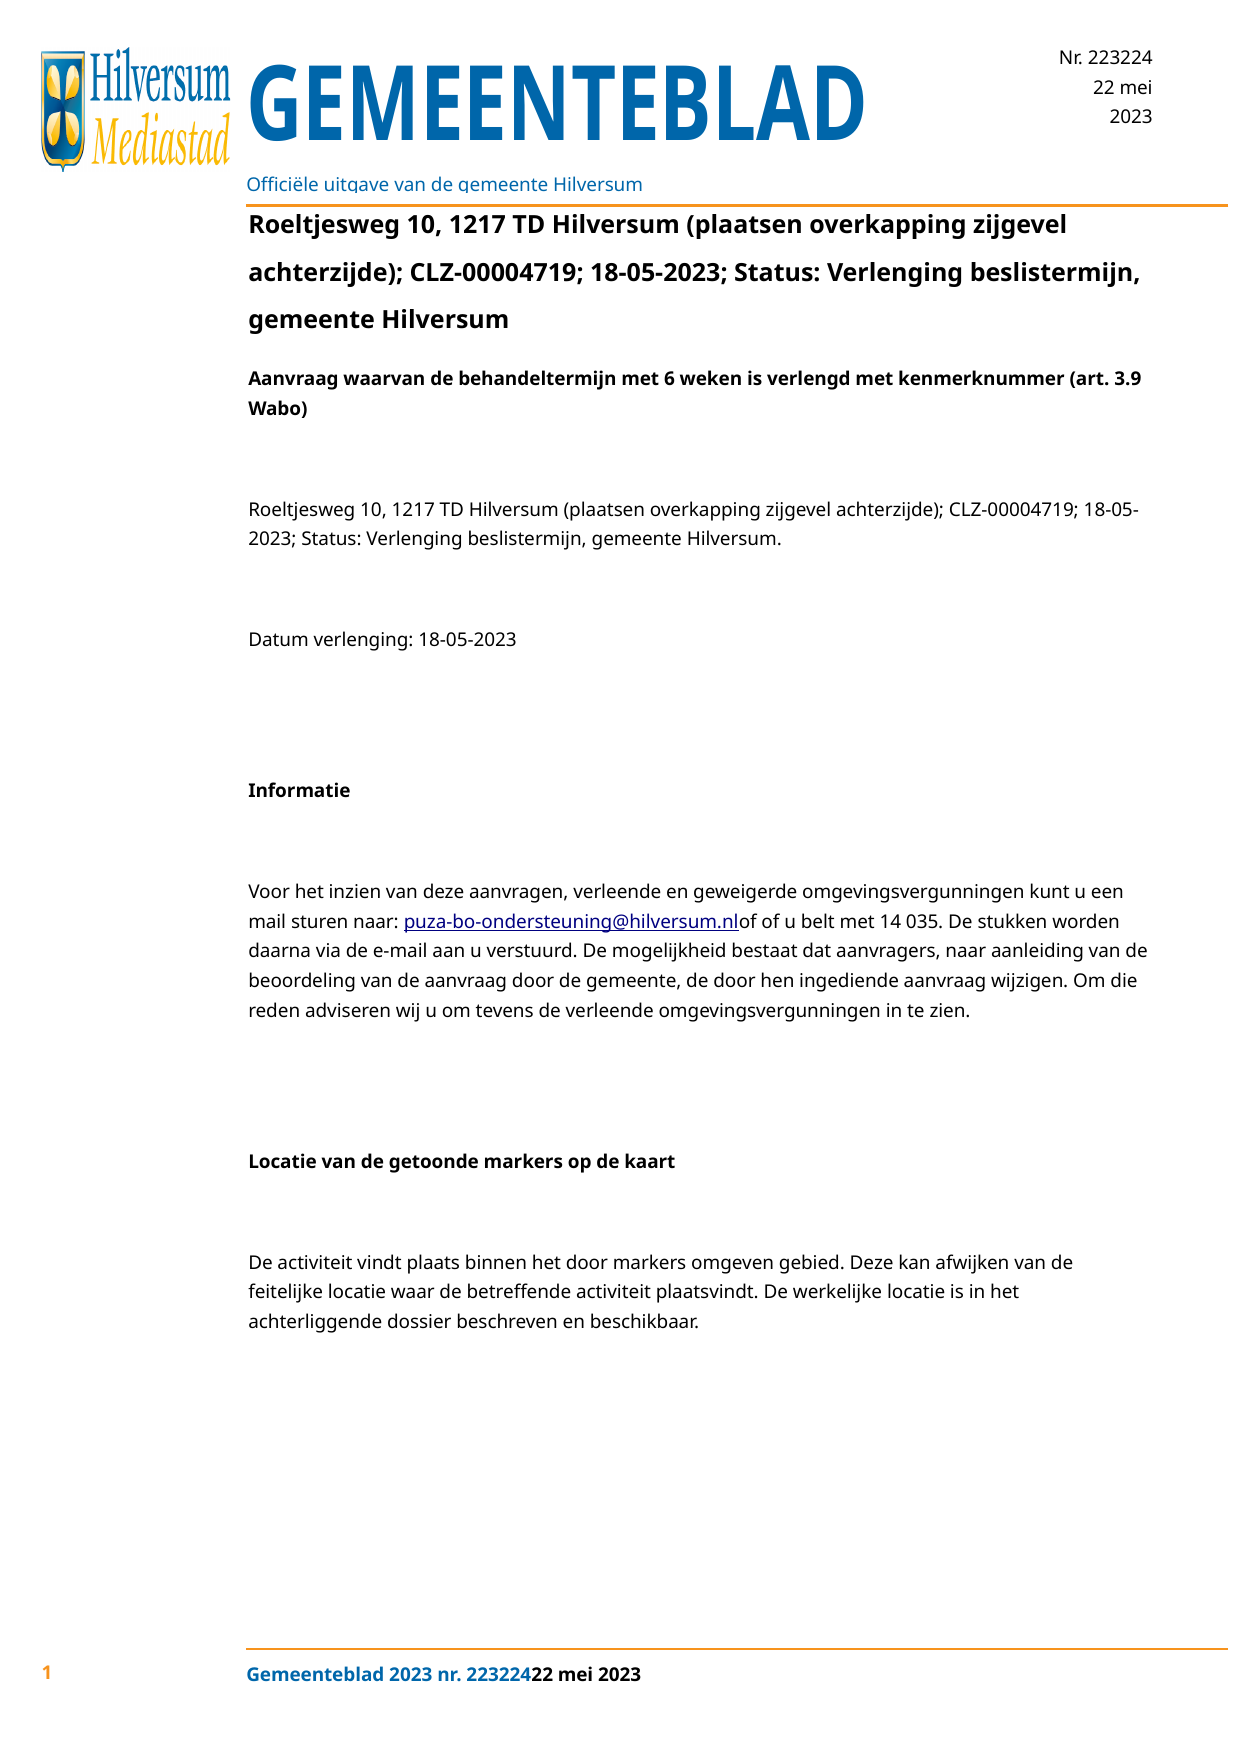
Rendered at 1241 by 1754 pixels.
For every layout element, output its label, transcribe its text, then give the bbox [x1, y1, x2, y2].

text Informatie [248, 778, 1152, 803]
text Aanvraag waarvan de behandeltermijn met 6 weken is verlengd met kenmerknummer (art. 3.9 Wabo) [248, 366, 1152, 421]
text Roeltjesweg 10, 1217 TD Hilversum (plaatsen overkapping zijgevel achterzijde); CLZ-00004719; 18-05-2023; Status: Verlenging beslistermijn, gemeente Hilversum [248, 207, 1152, 336]
picture [41, 47, 231, 172]
text Datum verlenging: 18-05-2023 [248, 626, 1152, 652]
text Locatie van de getoonde markers op de kaart [248, 1148, 1152, 1174]
text Roeltjesweg 10, 1217 TD Hilversum (plaatsen overkapping zijgevel achterzijde); CLZ-00004719; 18-05-2023; Status: Verlenging beslistermijn, gemeente Hilversum. [248, 496, 1152, 551]
text De activiteit vindt plaats binnen het door markers omgeven gebied. Deze kan afwijken van de feitelijke locatie waar de betreffende activiteit plaatsvindt. De werkelijke locatie is in het achterliggende dossier beschreven en beschikbaar. [248, 1249, 1152, 1334]
text Voor het inzien van deze aanvragen, verleende en geweigerde omgevingsvergunningen kunt u een mail sturen naar: puza-bo-ondersteuning@hilversum.nlof of u belt met 14 035. De stukken worden daarna via de e-mail aan u verstuurd. De mogelijkheid bestaat dat aanvragers, naar aanleiding van de beoordeling van de aanvraag door de gemeente, de door hen ingediende aanvraag wijzigen. Om die reden adviseren wij u om tevens de verleende omgevingsvergunningen in te zien. [248, 878, 1152, 1022]
